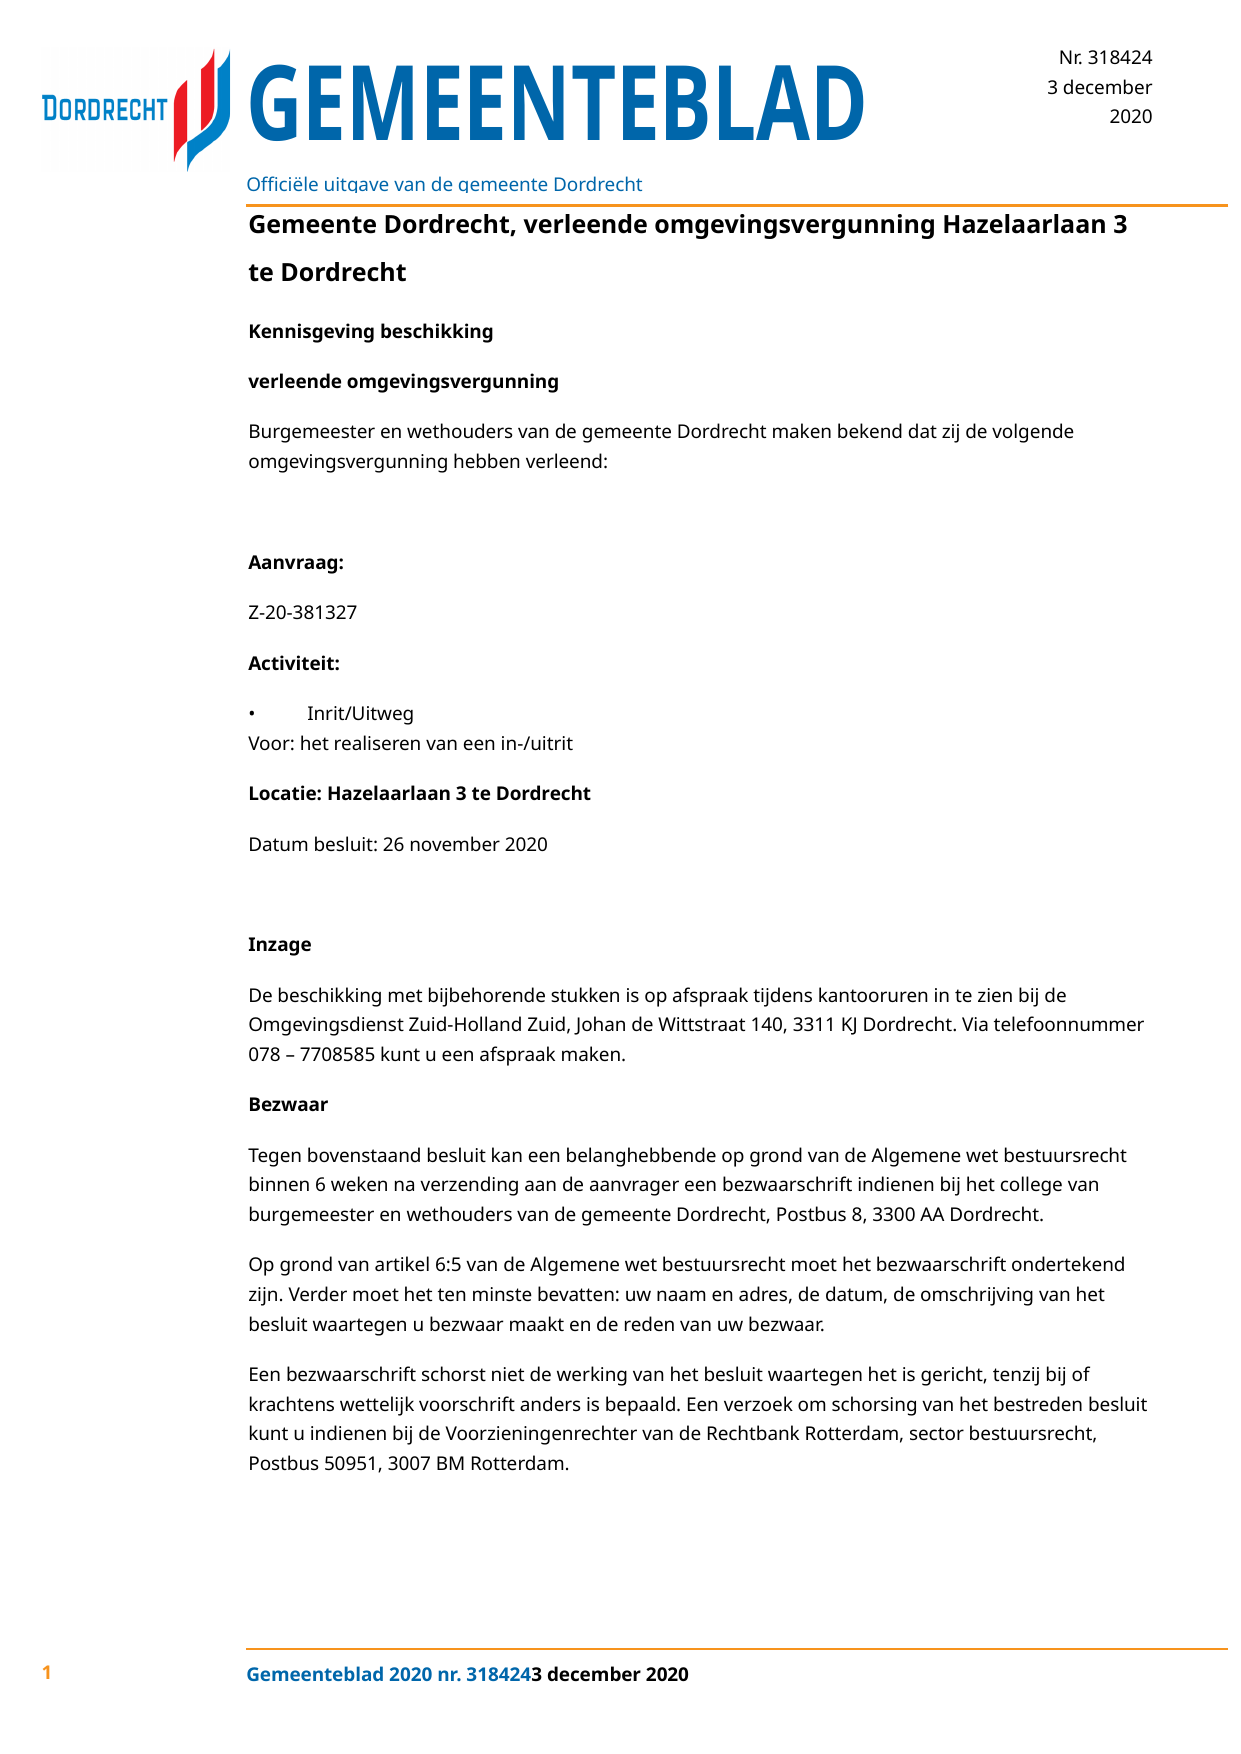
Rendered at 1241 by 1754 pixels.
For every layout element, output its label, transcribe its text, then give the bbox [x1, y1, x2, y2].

text Tegen bovenstaand besluit kan een belanghebbende op grond van de Algemene wet bestuursrecht binnen 6 weken na verzending aan de aanvrager een bezwaarschrift indienen bij het college van burgemeester en wethouders van de gemeente Dordrecht, Postbus 8, 3300 AA Dordrecht. [248, 1142, 1152, 1227]
text verleende omgevingsvergunning [248, 368, 1152, 394]
text Datum besluit: 26 november 2020 [248, 831, 1152, 857]
list Inrit/Uitweg [248, 700, 1152, 726]
picture [41, 47, 231, 172]
text De beschikking met bijbehorende stukken is op afspraak tijdens kantooruren in te zien bij de Omgevingsdienst Zuid-Holland Zuid, Johan de Wittstraat 140, 3311 KJ Dordrecht. Via telefoonnummer 078 – 7708585 kunt u een afspraak maken. [248, 982, 1152, 1067]
text Locatie: Hazelaarlaan 3 te Dordrecht [248, 780, 1152, 806]
text Inzage [248, 932, 1152, 957]
text Voor: het realiseren van een in-/uitrit [248, 730, 1152, 756]
text Burgemeester en wethouders van de gemeente Dordrecht maken bekend dat zij de volgende omgevingsvergunning hebben verleend: [248, 419, 1152, 474]
text Gemeente Dordrecht, verleende omgevingsvergunning Hazelaarlaan 3 te Dordrecht [248, 207, 1152, 288]
text Z-20-381327 [248, 599, 1152, 625]
text Aanvraag: [248, 549, 1152, 575]
text Bezwaar [248, 1092, 1152, 1117]
text Een bezwaarschrift schorst niet de werking van het besluit waartegen het is gericht, tenzij bij of krachtens wettelijk voorschrift anders is bepaald. Een verzoek om schorsing van het bestreden besluit kunt u indienen bij de Voorzieningenrechter van de Rechtbank Rotterdam, sector bestuursrecht, Postbus 50951, 3007 BM Rotterdam. [248, 1361, 1152, 1476]
text Activiteit: [248, 650, 1152, 676]
text Kennisgeving beschikking [248, 318, 1152, 344]
text Op grond van artikel 6:5 van de Algemene wet bestuursrecht moet het bezwaarschrift ondertekend zijn. Verder moet het ten minste bevatten: uw naam en adres, de datum, de omschrijving van het besluit waartegen u bezwaar maakt en de reden van uw bezwaar. [248, 1252, 1152, 1337]
